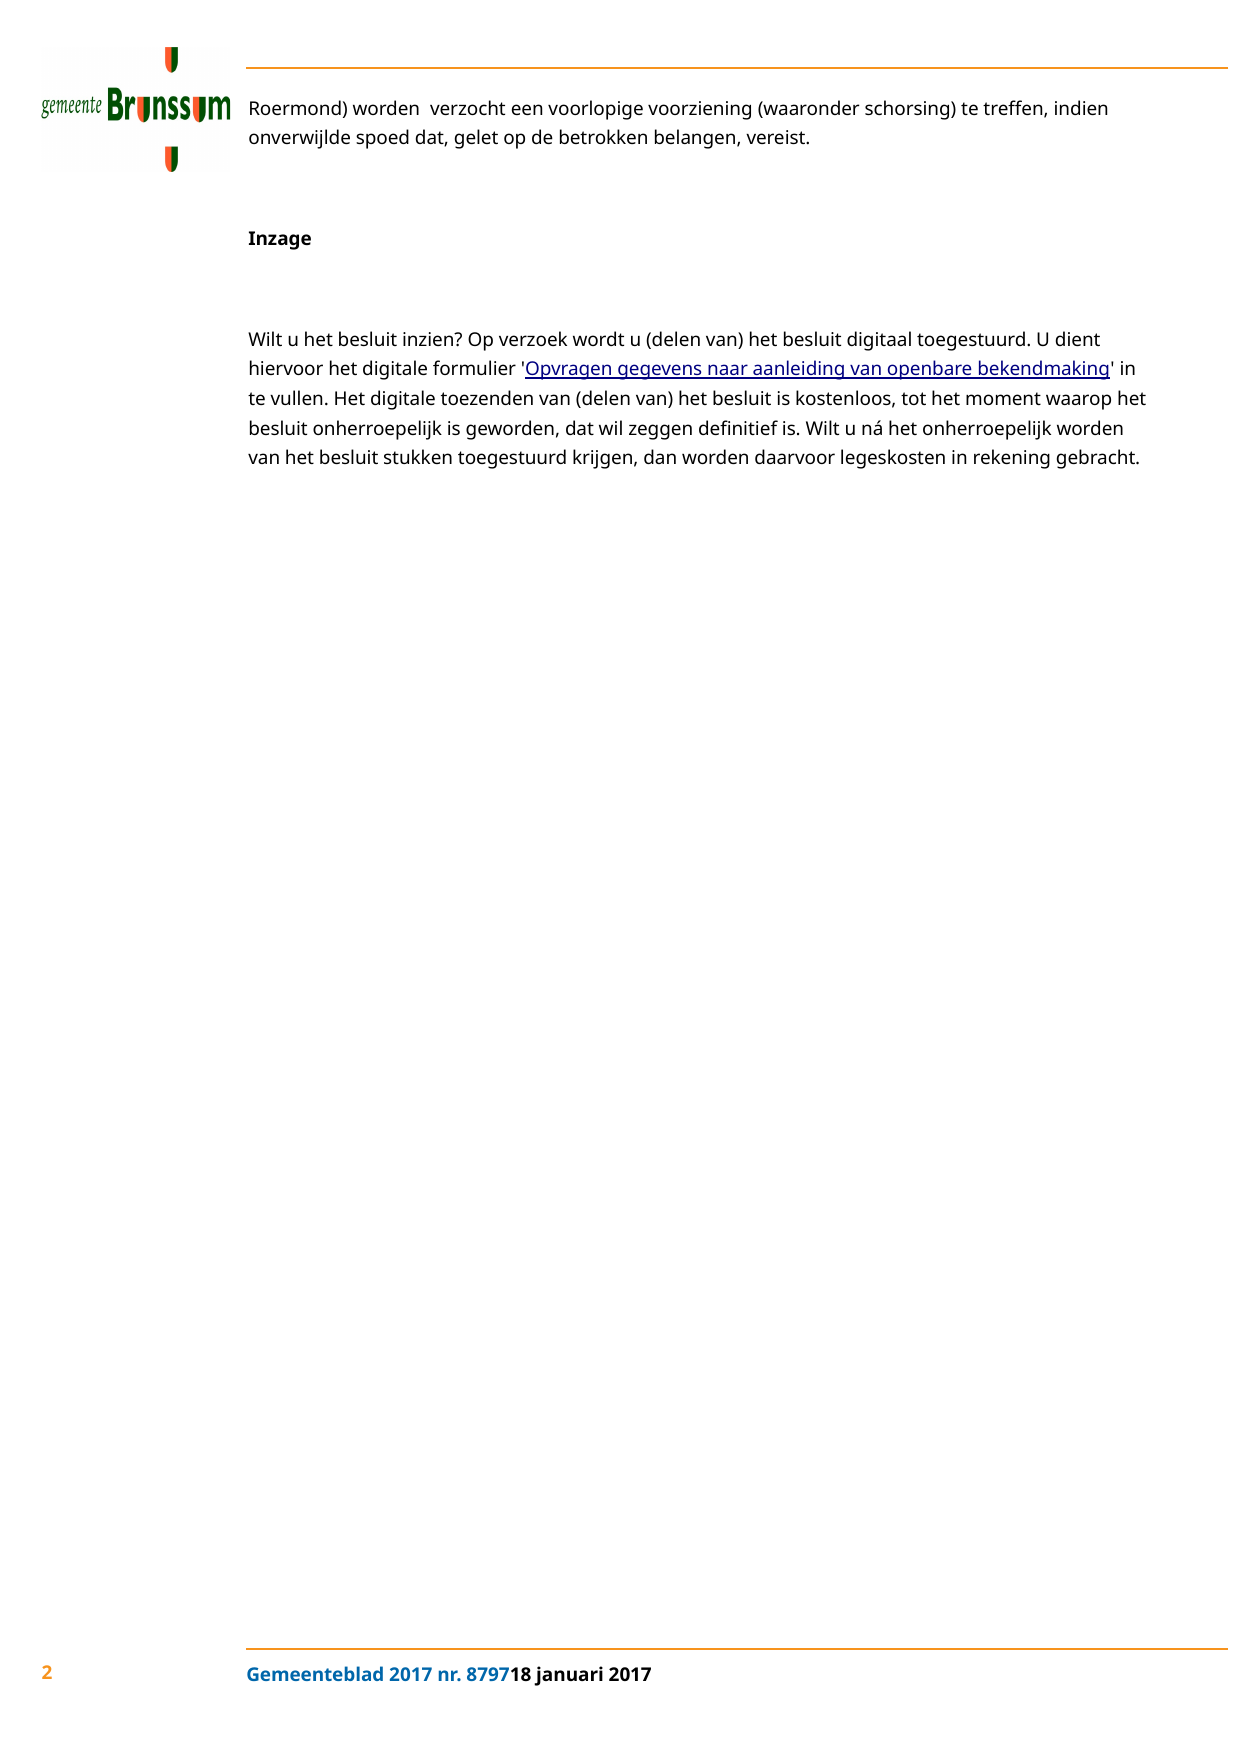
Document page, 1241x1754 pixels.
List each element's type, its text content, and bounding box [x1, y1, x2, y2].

picture [41, 47, 231, 172]
text Roermond) worden verzocht een voorlopige voorziening (waaronder schorsing) te treffen, indien onverwijlde spoed dat, gelet op de betrokken belangen, vereist. [248, 95, 1152, 150]
text Wilt u het besluit inzien? Op verzoek wordt u (delen van) het besluit digitaal toegestuurd. U dient hiervoor het digitale formulier 'Opvragen gegevens naar aanleiding van openbare bekendmaking' in te vullen. Het digitale toezenden van (delen van) het besluit is kostenloos, tot het moment waarop het besluit onherroepelijk is geworden, dat wil zeggen definitief is. Wilt u ná het onherroepelijk worden van het besluit stukken toegestuurd krijgen, dan worden daarvoor legeskosten in rekening gebracht. [248, 326, 1152, 470]
text Inzage [248, 225, 1152, 251]
